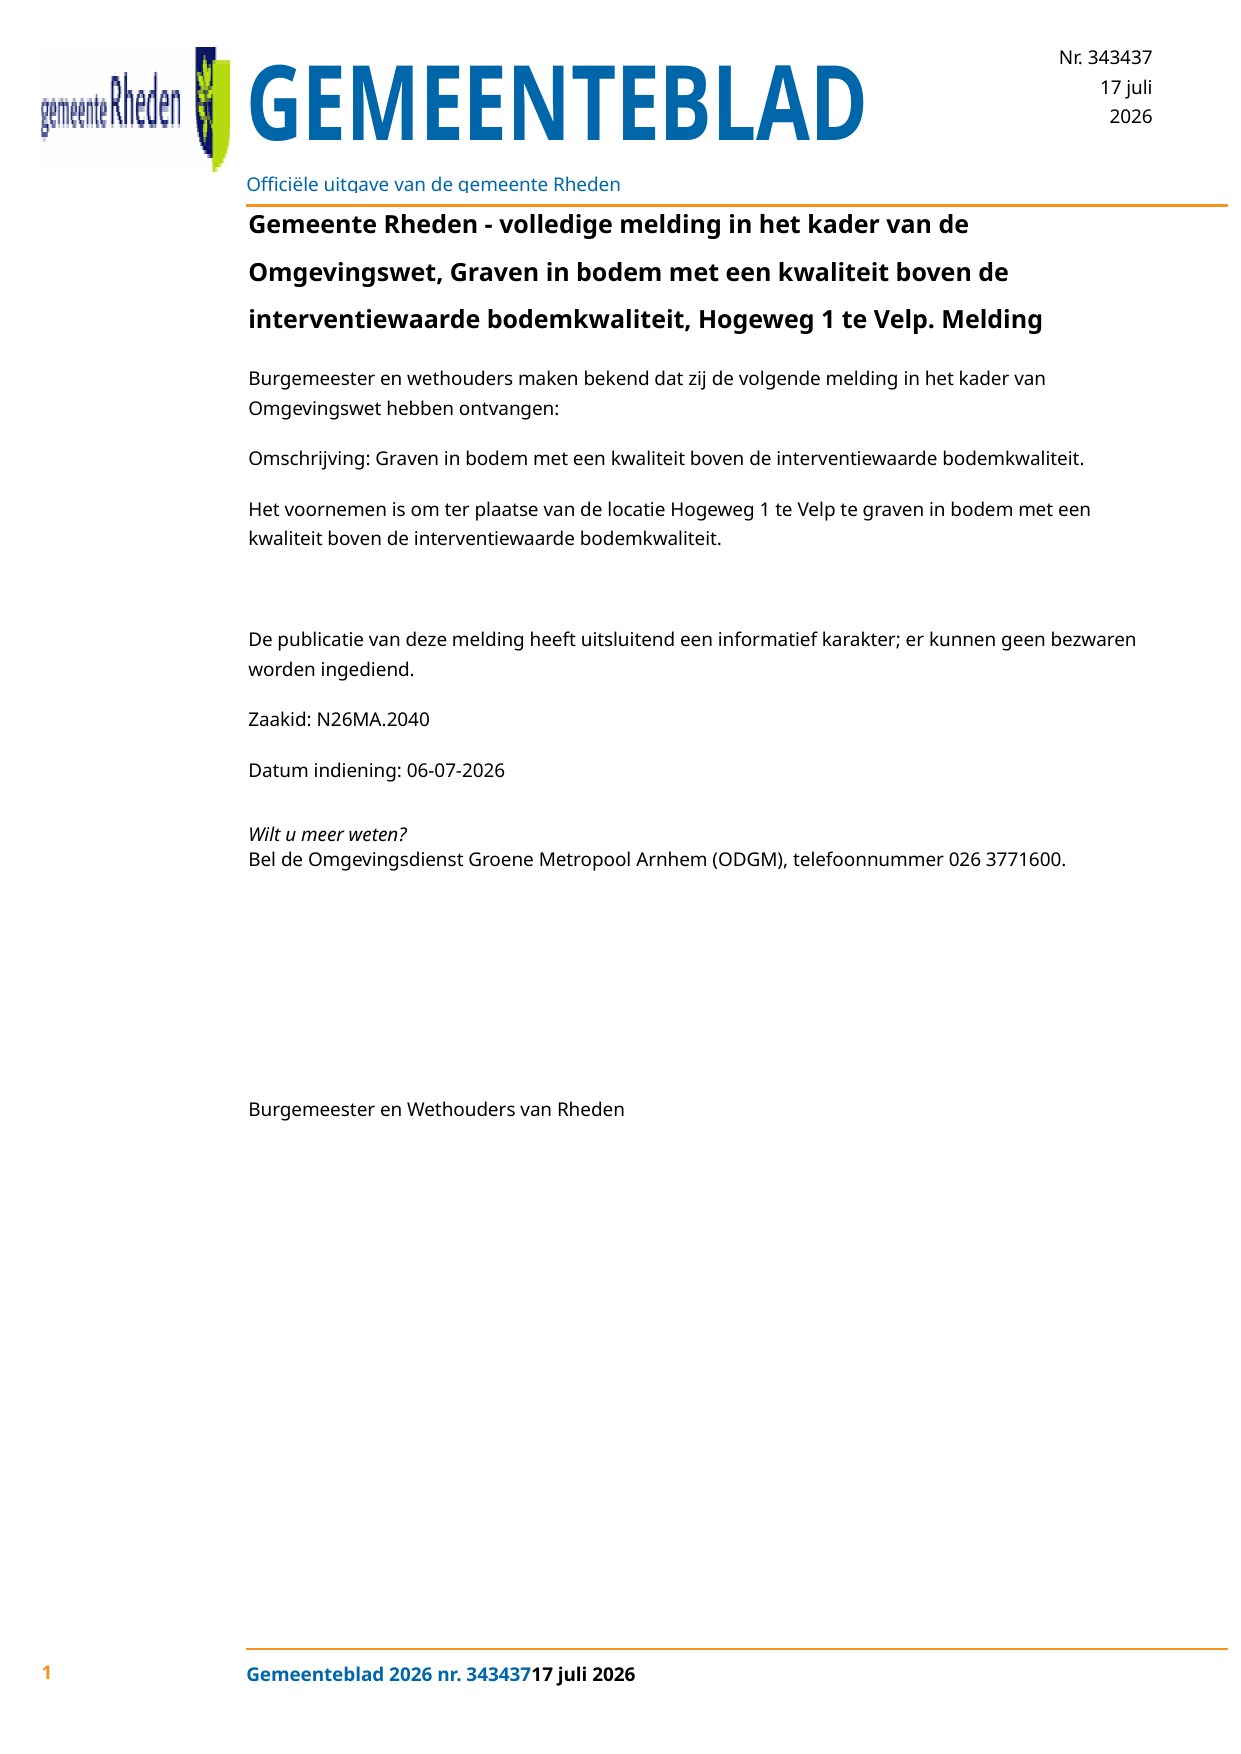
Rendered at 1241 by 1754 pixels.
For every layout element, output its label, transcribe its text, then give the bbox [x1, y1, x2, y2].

text Omschrijving: Graven in bodem met een kwaliteit boven de interventiewaarde bodemkwaliteit. [248, 446, 1152, 471]
text Datum indiening: 06-07-2026 [248, 757, 1152, 782]
text Burgemeester en Wethouders van Rheden [248, 1096, 1152, 1122]
text Bel de Omgevingsdienst Groene Metropool Arnhem (ODGM), telefoonnummer 026 3771600. [248, 846, 1152, 872]
text Gemeente Rheden - volledige melding in het kader van de Omgevingswet, Graven in bodem met een kwaliteit boven de interventiewaarde bodemkwaliteit, Hogeweg 1 te Velp. Melding [248, 207, 1152, 336]
text Zaakid: N26MA.2040 [248, 706, 1152, 732]
text Het voornemen is om ter plaatse van de locatie Hogeweg 1 te Velp te graven in bodem met een kwaliteit boven de interventiewaarde bodemkwaliteit. [248, 496, 1152, 551]
text Wilt u meer weten? [248, 821, 1152, 846]
picture [41, 47, 231, 172]
text De publicatie van deze melding heeft uitsluitend een informatief karakter; er kunnen geen bezwaren worden ingediend. [248, 626, 1152, 682]
text Burgemeester en wethouders maken bekend dat zij de volgende melding in het kader van Omgevingswet hebben ontvangen: [248, 366, 1152, 421]
